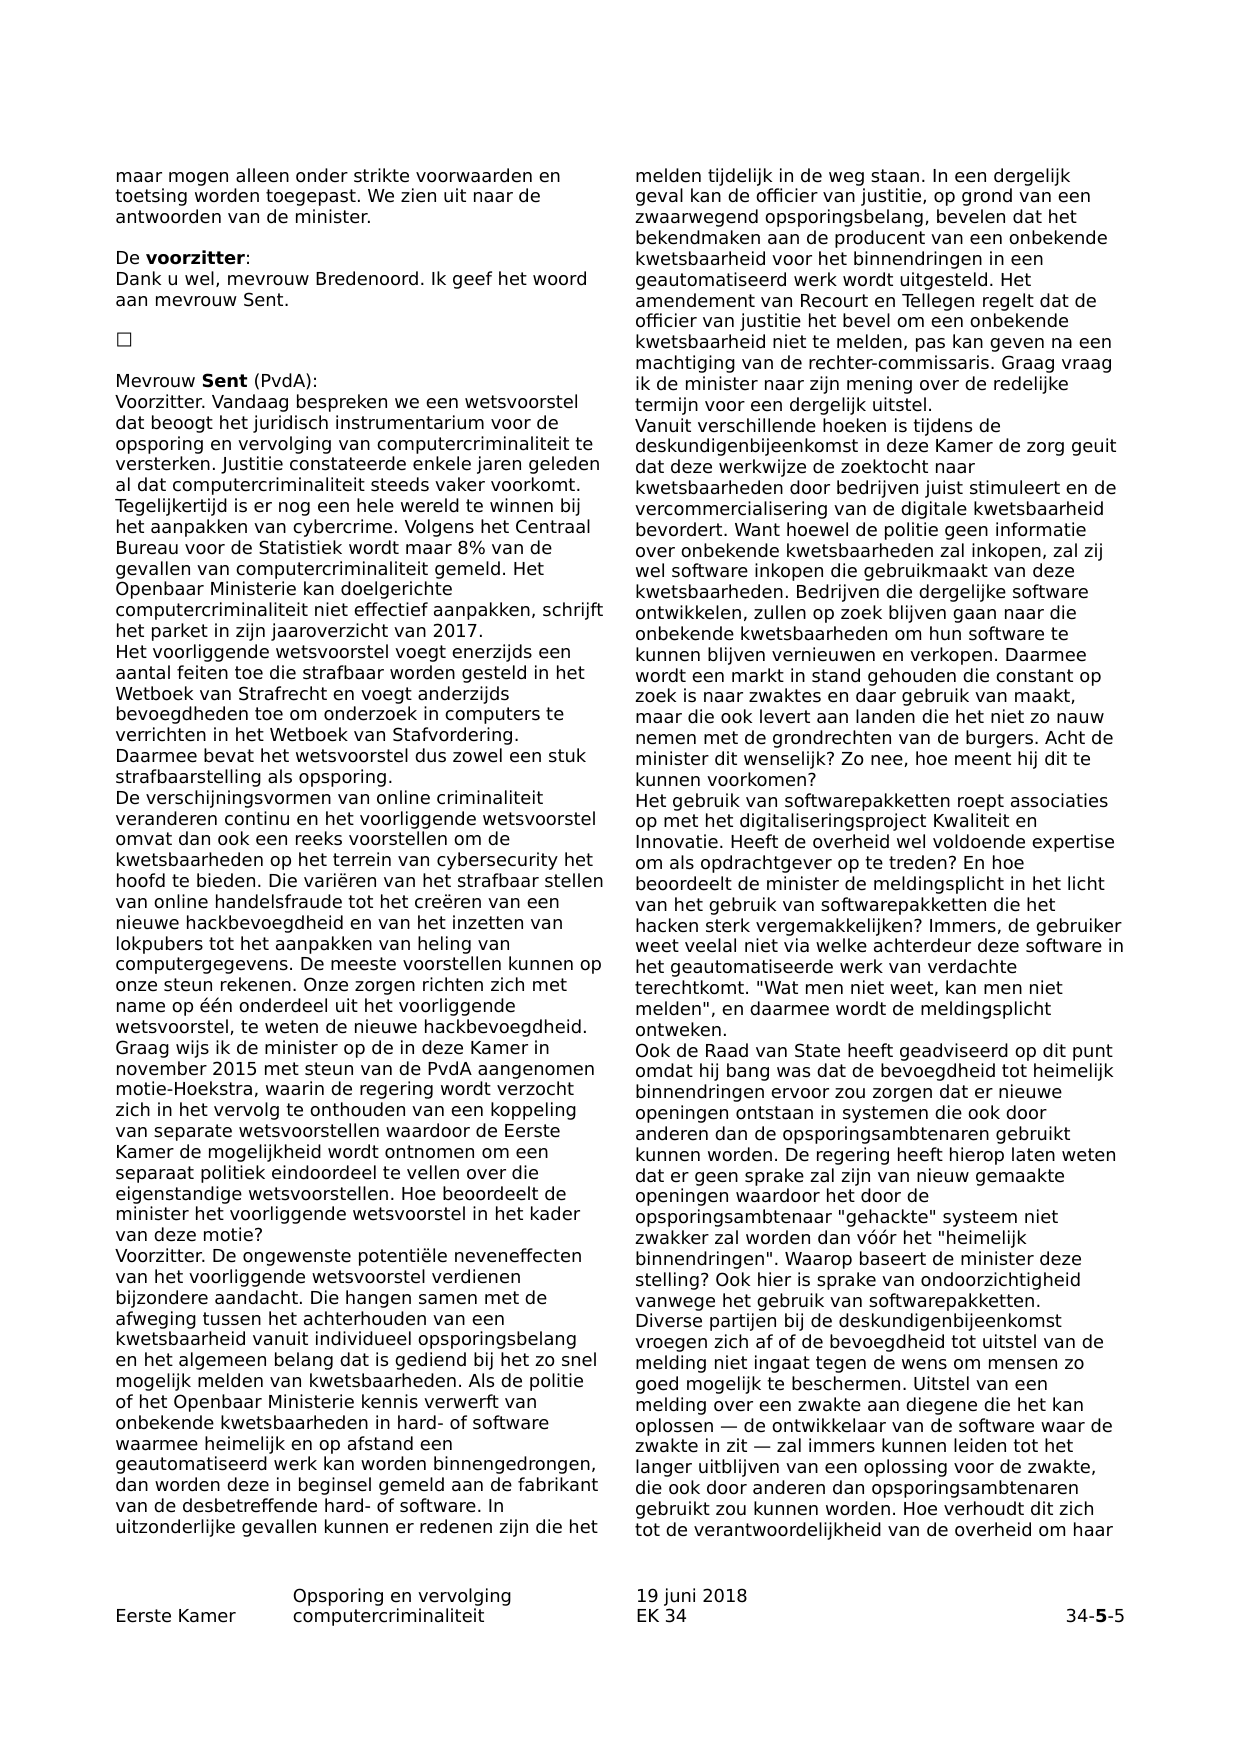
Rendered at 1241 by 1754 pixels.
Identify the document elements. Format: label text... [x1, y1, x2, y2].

text Het voorliggende wetsvoorstel voegt enerzijds een aantal feiten toe die strafbaar worden gesteld in het Wetboek van Strafrecht en voegt anderzijds bevoegdheden toe om onderzoek in computers te verrichten in het Wetboek van Stafvordering. Daarmee bevat het wetsvoorstel dus zowel een stuk strafbaarstelling als opsporing. [115, 642, 605, 787]
text melden tijdelijk in de weg staan. In een dergelijk geval kan de officier van justitie, op grond van een zwaarwegend opsporingsbelang, bevelen dat het bekendmaken aan de producent van een onbekende kwetsbaarheid voor het binnendringen in een geautomatiseerd werk wordt uitgesteld. Het amendement van Recourt en Tellegen regelt dat de officier van justitie het bevel om een onbekende kwetsbaarheid niet te melden, pas kan geven na een machtiging van de rechter-commissaris. Graag vraag ik de minister naar zijn mening over de redelijke termijn voor een dergelijk uitstel. [635, 165, 1125, 415]
text maar mogen alleen onder strikte voorwaarden en toetsing worden toegepast. We zien uit naar de antwoorden van de minister. [115, 165, 605, 228]
text Mevrouw Sent (PvdA): [115, 371, 605, 392]
text Voorzitter. De ongewenste potentiële neveneffecten van het voorliggende wetsvoorstel verdienen bijzondere aandacht. Die hangen samen met de afweging tussen het achterhouden van een kwetsbaarheid vanuit individueel opsporingsbelang en het algemeen belang dat is gediend bij het zo snel mogelijk melden van kwetsbaarheden. Als de politie of het Openbaar Ministerie kennis verwerft van onbekende kwetsbaarheden in hard- of software waarmee heimelijk en op afstand een geautomatiseerd werk kan worden binnengedrongen, dan worden deze in beginsel gemeld aan de fabrikant van de desbetreffende hard- of software. In uitzonderlijke gevallen kunnen er redenen zijn die het [115, 1246, 605, 1537]
text Vanuit verschillende hoeken is tijdens de deskundigenbijeenkomst in deze Kamer de zorg geuit dat deze werkwijze de zoektocht naar kwetsbaarheden door bedrijven juist stimuleert en de vercommercialisering van de digitale kwetsbaarheid bevordert. Want hoewel de politie geen informatie over onbekende kwetsbaarheden zal inkopen, zal zij wel software inkopen die gebruikmaakt van deze kwetsbaarheden. Bedrijven die dergelijke software ontwikkelen, zullen op zoek blijven gaan naar die onbekende kwetsbaarheden om hun software te kunnen blijven vernieuwen en verkopen. Daarmee wordt een markt in stand gehouden die constant op zoek is naar zwaktes en daar gebruik van maakt, maar die ook levert aan landen die het niet zo nauw nemen met de grondrechten van de burgers. Acht de minister dit wenselijk? Zo nee, hoe meent hij dit te kunnen voorkomen? [635, 415, 1125, 790]
text ⬜ [115, 330, 605, 351]
text Dank u wel, mevrouw Bredenoord. Ik geef het woord aan mevrouw Sent. [115, 268, 605, 310]
text Ook de Raad van State heeft geadviseerd op dit punt omdat hij bang was dat de bevoegdheid tot heimelijk binnendringen ervoor zou zorgen dat er nieuwe openingen ontstaan in systemen die ook door anderen dan de opsporingsambtenaren gebruikt kunnen worden. De regering heeft hierop laten weten dat er geen sprake zal zijn van nieuw gemaakte openingen waardoor het door de opsporingsambtenaar "gehackte" systeem niet zwakker zal worden dan vóór het "heimelijk binnendringen". Waarop baseert de minister deze stelling? Ook hier is sprake van ondoorzichtigheid vanwege het gebruik van softwarepakketten. [635, 1040, 1125, 1311]
text Het gebruik van softwarepakketten roept associaties op met het digitaliseringsproject Kwaliteit en Innovatie. Heeft de overheid wel voldoende expertise om als opdrachtgever op te treden? En hoe beoordeelt de minister de meldingsplicht in het licht van het gebruik van softwarepakketten die het hacken sterk vergemakkelijken? Immers, de gebruiker weet veelal niet via welke achterdeur deze software in het geautomatiseerde werk van verdachte terechtkomt. "Wat men niet weet, kan men niet melden", en daarmee wordt de meldingsplicht ontweken. [635, 790, 1125, 1040]
text Voorzitter. Vandaag bespreken we een wetsvoorstel dat beoogt het juridisch instrumentarium voor de opsporing en vervolging van computercriminaliteit te versterken. Justitie constateerde enkele jaren geleden al dat computercriminaliteit steeds vaker voorkomt. Tegelijkertijd is er nog een hele wereld te winnen bij het aanpakken van cybercrime. Volgens het Centraal Bureau voor de Statistiek wordt maar 8% van de gevallen van computercriminaliteit gemeld. Het Openbaar Ministerie kan doelgerichte computercriminaliteit niet effectief aanpakken, schrijft het parket in zijn jaaroverzicht van 2017. [115, 392, 605, 642]
text De verschijningsvormen van online criminaliteit veranderen continu en het voorliggende wetsvoorstel omvat dan ook een reeks voorstellen om de kwetsbaarheden op het terrein van cybersecurity het hoofd te bieden. Die variëren van het strafbaar stellen van online handelsfraude tot het creëren van een nieuwe hackbevoegdheid en van het inzetten van lokpubers tot het aanpakken van heling van computergegevens. De meeste voorstellen kunnen op onze steun rekenen. Onze zorgen richten zich met name op één onderdeel uit het voorliggende wetsvoorstel, te weten de nieuwe hackbevoegdheid. Graag wijs ik de minister op de in deze Kamer in november 2015 met steun van de PvdA aangenomen motie-Hoekstra, waarin de regering wordt verzocht zich in het vervolg te onthouden van een koppeling van separate wetsvoorstellen waardoor de Eerste Kamer de mogelijkheid wordt ontnomen om een separaat politiek eindoordeel te vellen over die eigenstandige wetsvoorstellen. Hoe beoordeelt de minister het voorliggende wetsvoorstel in het kader van deze motie? [115, 787, 605, 1246]
text De voorzitter: [115, 248, 605, 268]
text Diverse partijen bij de deskundigenbijeenkomst vroegen zich af of de bevoegdheid tot uitstel van de melding niet ingaat tegen de wens om mensen zo goed mogelijk te beschermen. Uitstel van een melding over een zwakte aan diegene die het kan oplossen — de ontwikkelaar van de software waar de zwakte in zit — zal immers kunnen leiden tot het langer uitblijven van een oplossing voor de zwakte, die ook door anderen dan opsporingsambtenaren gebruikt zou kunnen worden. Hoe verhoudt dit zich tot de verantwoordelijkheid van de overheid om haar [635, 1311, 1125, 1540]
